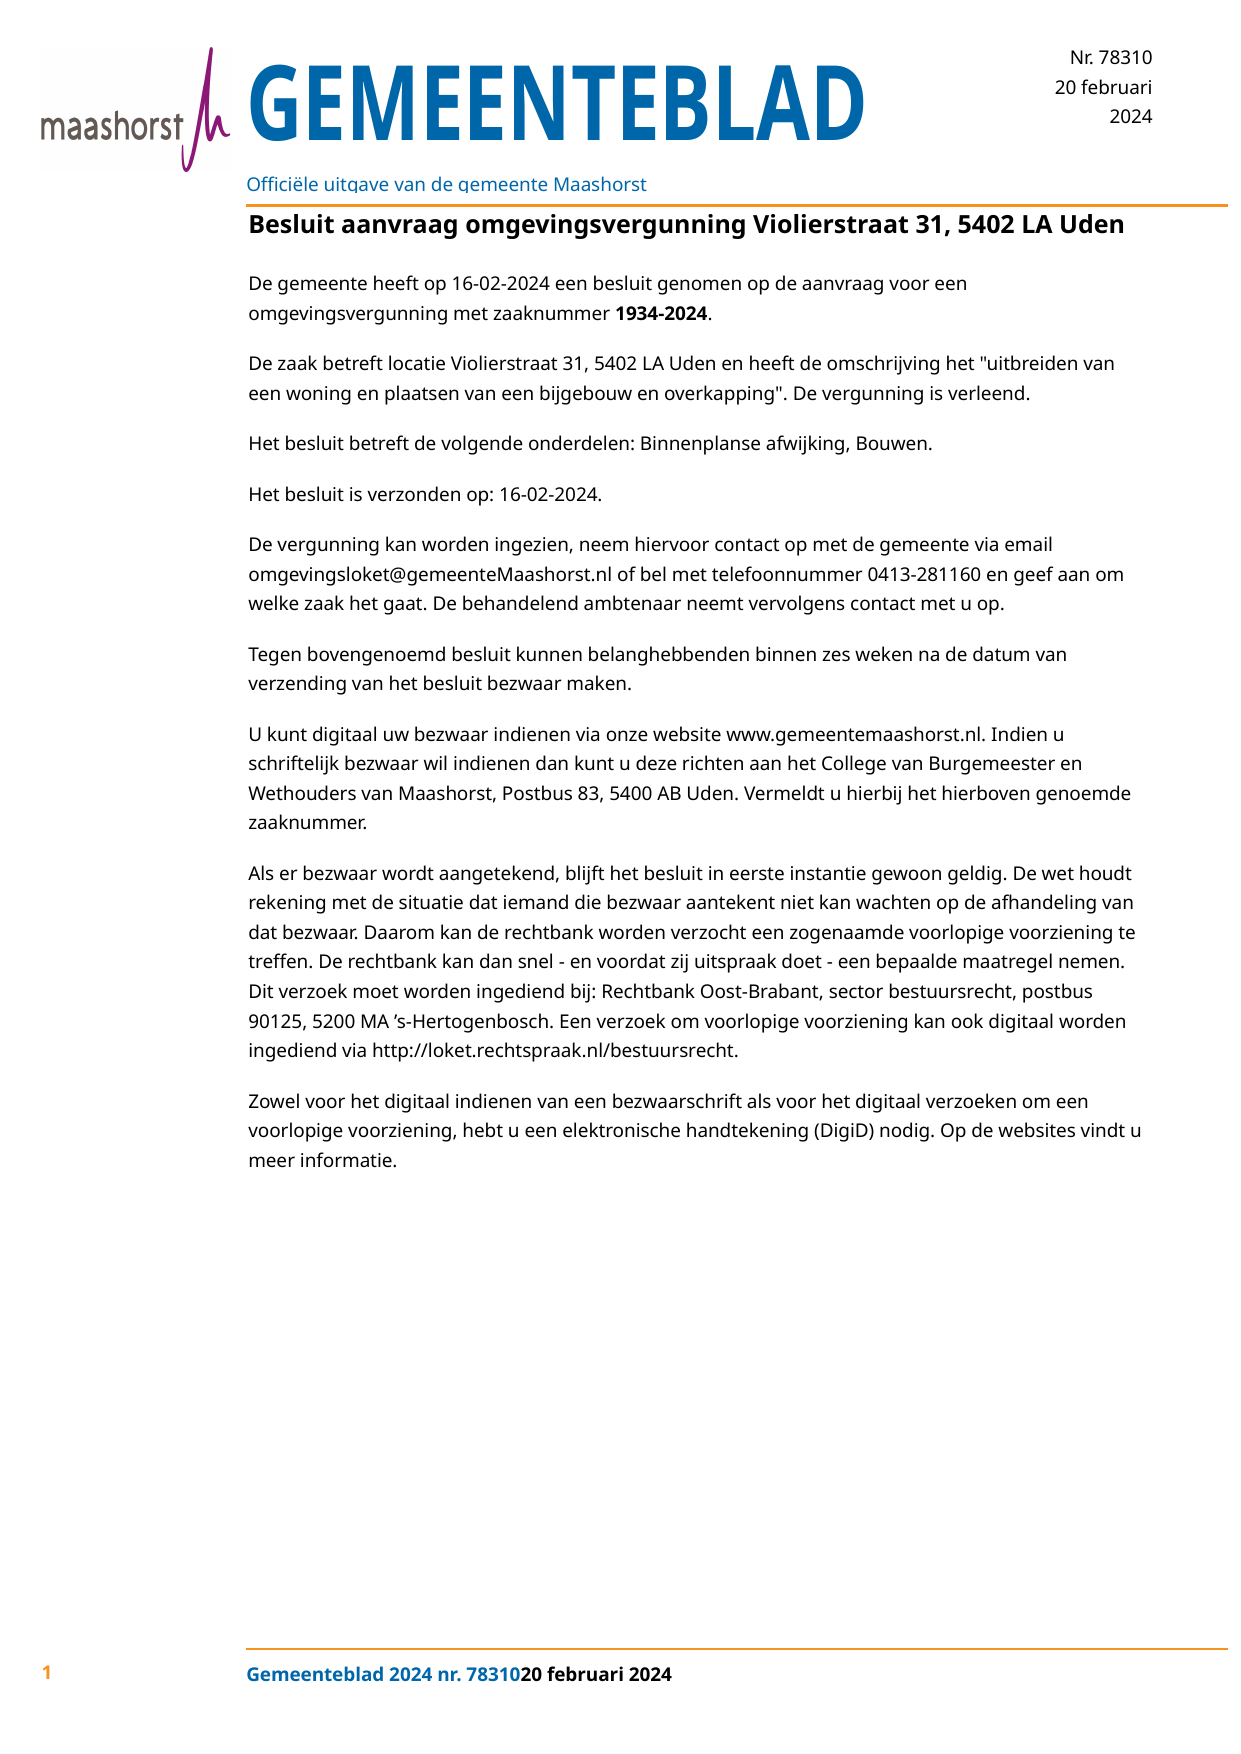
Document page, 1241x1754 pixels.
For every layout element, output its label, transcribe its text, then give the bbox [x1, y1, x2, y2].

text Als er bezwaar wordt aangetekend, blijft het besluit in eerste instantie gewoon geldig. De wet houdt rekening met de situatie dat iemand die bezwaar aantekent niet kan wachten op de afhandeling van dat bezwaar. Daarom kan de rechtbank worden verzocht een zogenaamde voorlopige voorziening te treffen. De rechtbank kan dan snel - en voordat zij uitspraak doet - een bepaalde maatregel nemen. Dit verzoek moet worden ingediend bij: Rechtbank Oost-Brabant, sector bestuursrecht, postbus 90125, 5200 MA ’s-Hertogenbosch. Een verzoek om voorlopige voorziening kan ook digitaal worden ingediend via http://loket.rechtspraak.nl/bestuursrecht. [248, 860, 1152, 1063]
text Besluit aanvraag omgevingsvergunning Violierstraat 31, 5402 LA Uden [248, 207, 1152, 241]
text Zowel voor het digitaal indienen van een bezwaarschrift als voor het digitaal verzoeken om een voorlopige voorziening, hebt u een elektronische handtekening (DigiD) nodig. Op de websites vindt u meer informatie. [248, 1088, 1152, 1173]
picture [41, 47, 231, 172]
text U kunt digitaal uw bezwaar indienen via onze website www.gemeentemaashorst.nl. Indien u schriftelijk bezwaar wil indienen dan kunt u deze richten aan het College van Burgemeester en Wethouders van Maashorst, Postbus 83, 5400 AB Uden. Vermeldt u hierbij het hierboven genoemde zaaknummer. [248, 721, 1152, 835]
text Het besluit betreft de volgende onderdelen: Binnenplanse afwijking, Bouwen. [248, 430, 1152, 456]
text De gemeente heeft op 16-02-2024 een besluit genomen op de aanvraag voor een omgevingsvergunning met zaaknummer 1934-2024. [248, 270, 1152, 326]
text De zaak betreft locatie Violierstraat 31, 5402 LA Uden en heeft de omschrijving het "uitbreiden van een woning en plaatsen van een bijgebouw en overkapping". De vergunning is verleend. [248, 350, 1152, 406]
text Tegen bovengenoemd besluit kunnen belanghebbenden binnen zes weken na de datum van verzending van het besluit bezwaar maken. [248, 641, 1152, 696]
text Het besluit is verzonden op: 16-02-2024. [248, 481, 1152, 506]
text De vergunning kan worden ingezien, neem hiervoor contact op met de gemeente via email omgevingsloket@gemeenteMaashorst.nl of bel met telefoonnummer 0413-281160 en geef aan om welke zaak het gaat. De behandelend ambtenaar neemt vervolgens contact met u op. [248, 531, 1152, 616]
